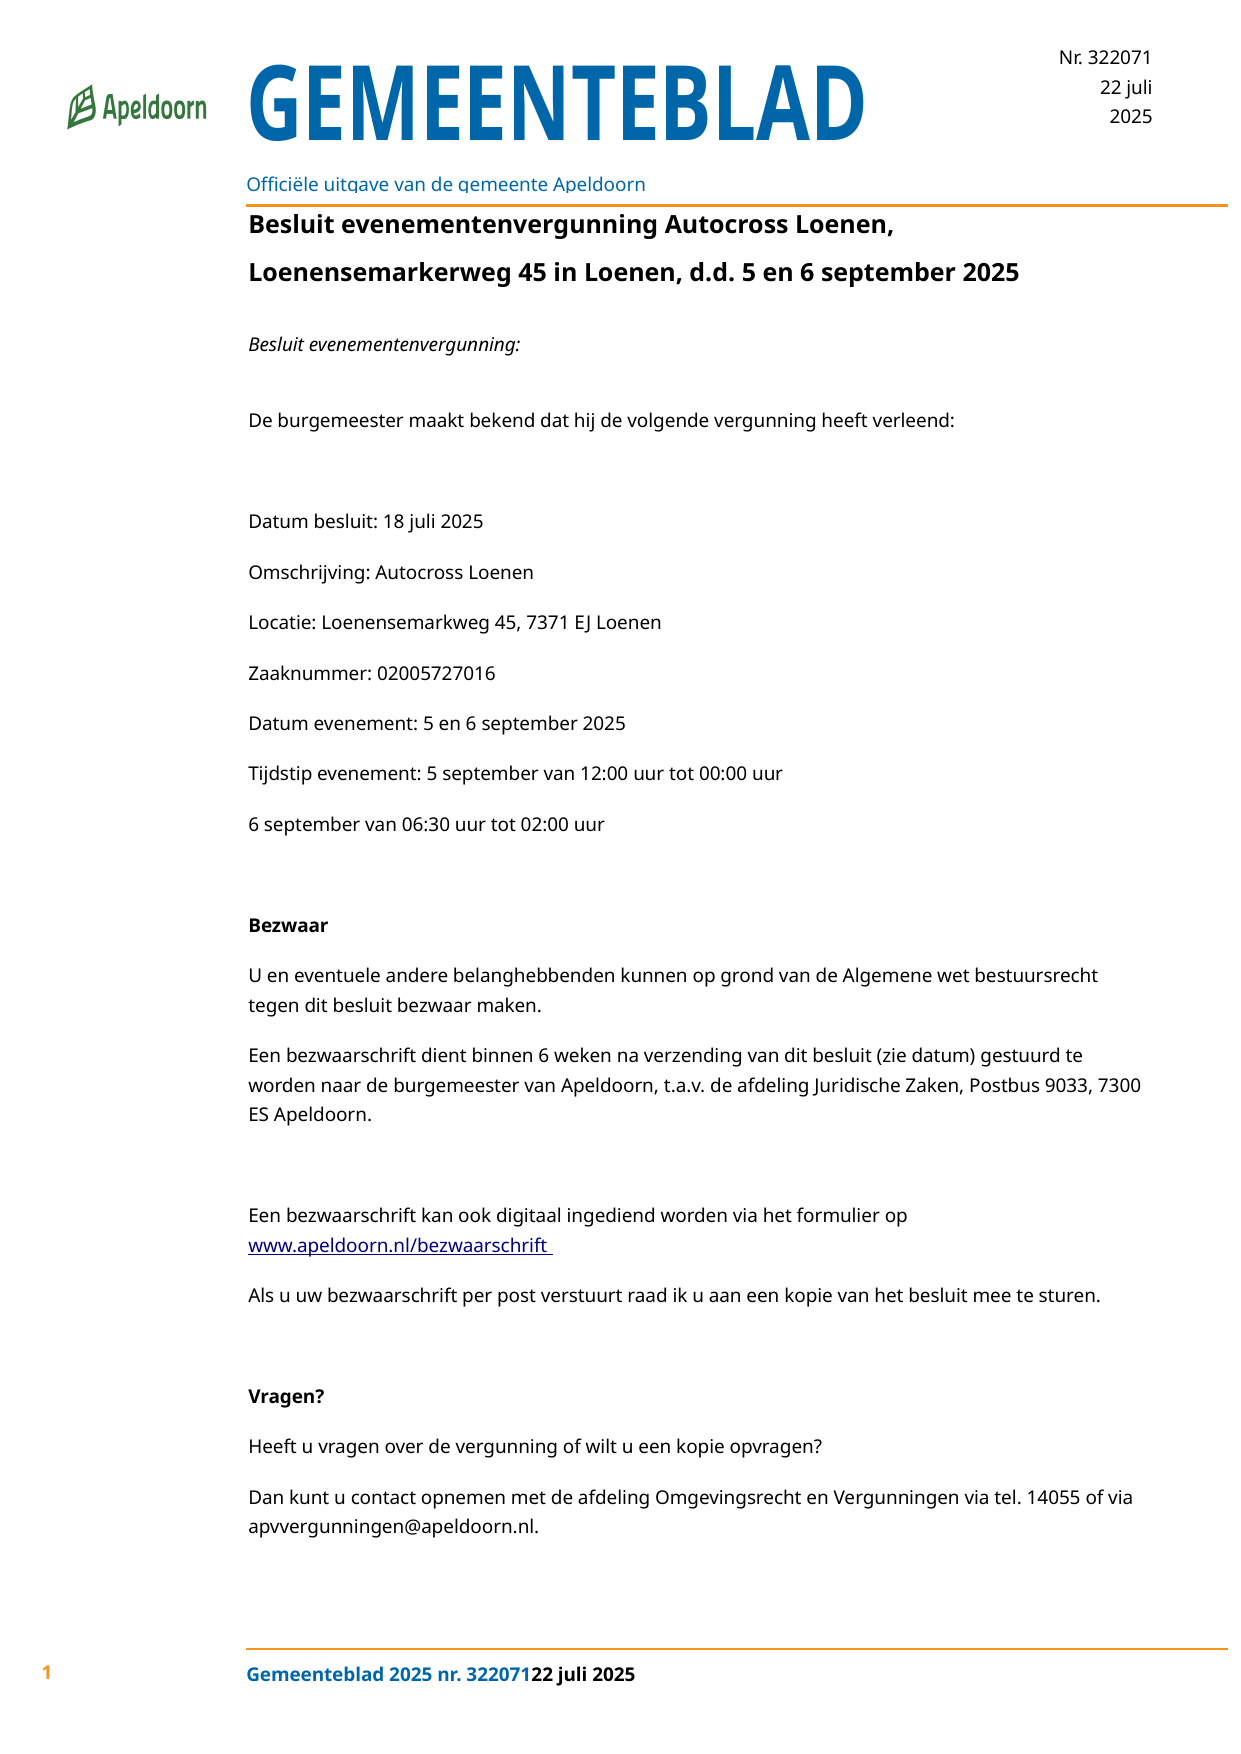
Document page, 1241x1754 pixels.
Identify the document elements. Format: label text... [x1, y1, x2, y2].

text Als u uw bezwaarschrift per post verstuurt raad ik u aan een kopie van het besluit mee te sturen. [248, 1282, 1152, 1308]
text Een bezwaarschrift kan ook digitaal ingediend worden via het formulier op www.apeldoorn.nl/bezwaarschrift [248, 1202, 1152, 1257]
picture [41, 47, 231, 172]
text Locatie: Loenensemarkweg 45, 7371 EJ Loenen [248, 609, 1152, 635]
text De burgemeester maakt bekend dat hij de volgende vergunning heeft verleend: [248, 408, 1152, 433]
text Besluit evenementenvergunning Autocross Loenen, Loenensemarkerweg 45 in Loenen, d.d. 5 en 6 september 2025 [248, 207, 1152, 288]
text Een bezwaarschrift dient binnen 6 weken na verzending van dit besluit (zie datum) gestuurd te worden naar de burgemeester van Apeldoorn, t.a.v. de afdeling Juridische Zaken, Postbus 9033, 7300 ES Apeldoorn. [248, 1042, 1152, 1127]
text Vragen? [248, 1383, 1152, 1409]
text Datum besluit: 18 juli 2025 [248, 508, 1152, 534]
text Zaaknummer: 02005727016 [248, 660, 1152, 685]
text Heeft u vragen over de vergunning of wilt u een kopie opvragen? [248, 1433, 1152, 1459]
text Tijdstip evenement: 5 september van 12:00 uur tot 00:00 uur [248, 761, 1152, 786]
text Dan kunt u contact opnemen met de afdeling Omgevingsrecht en Vergunningen via tel. 14055 of via apvvergunningen@apeldoorn.nl. [248, 1484, 1152, 1539]
text Omschrijving: Autocross Loenen [248, 559, 1152, 584]
text 6 september van 06:30 uur tot 02:00 uur [248, 811, 1152, 837]
text Besluit evenementenvergunning: [248, 331, 1152, 357]
text U en eventuele andere belanghebbenden kunnen op grond van de Algemene wet bestuursrecht tegen dit besluit bezwaar maken. [248, 962, 1152, 1017]
text Datum evenement: 5 en 6 september 2025 [248, 710, 1152, 736]
text Bezwaar [248, 912, 1152, 937]
